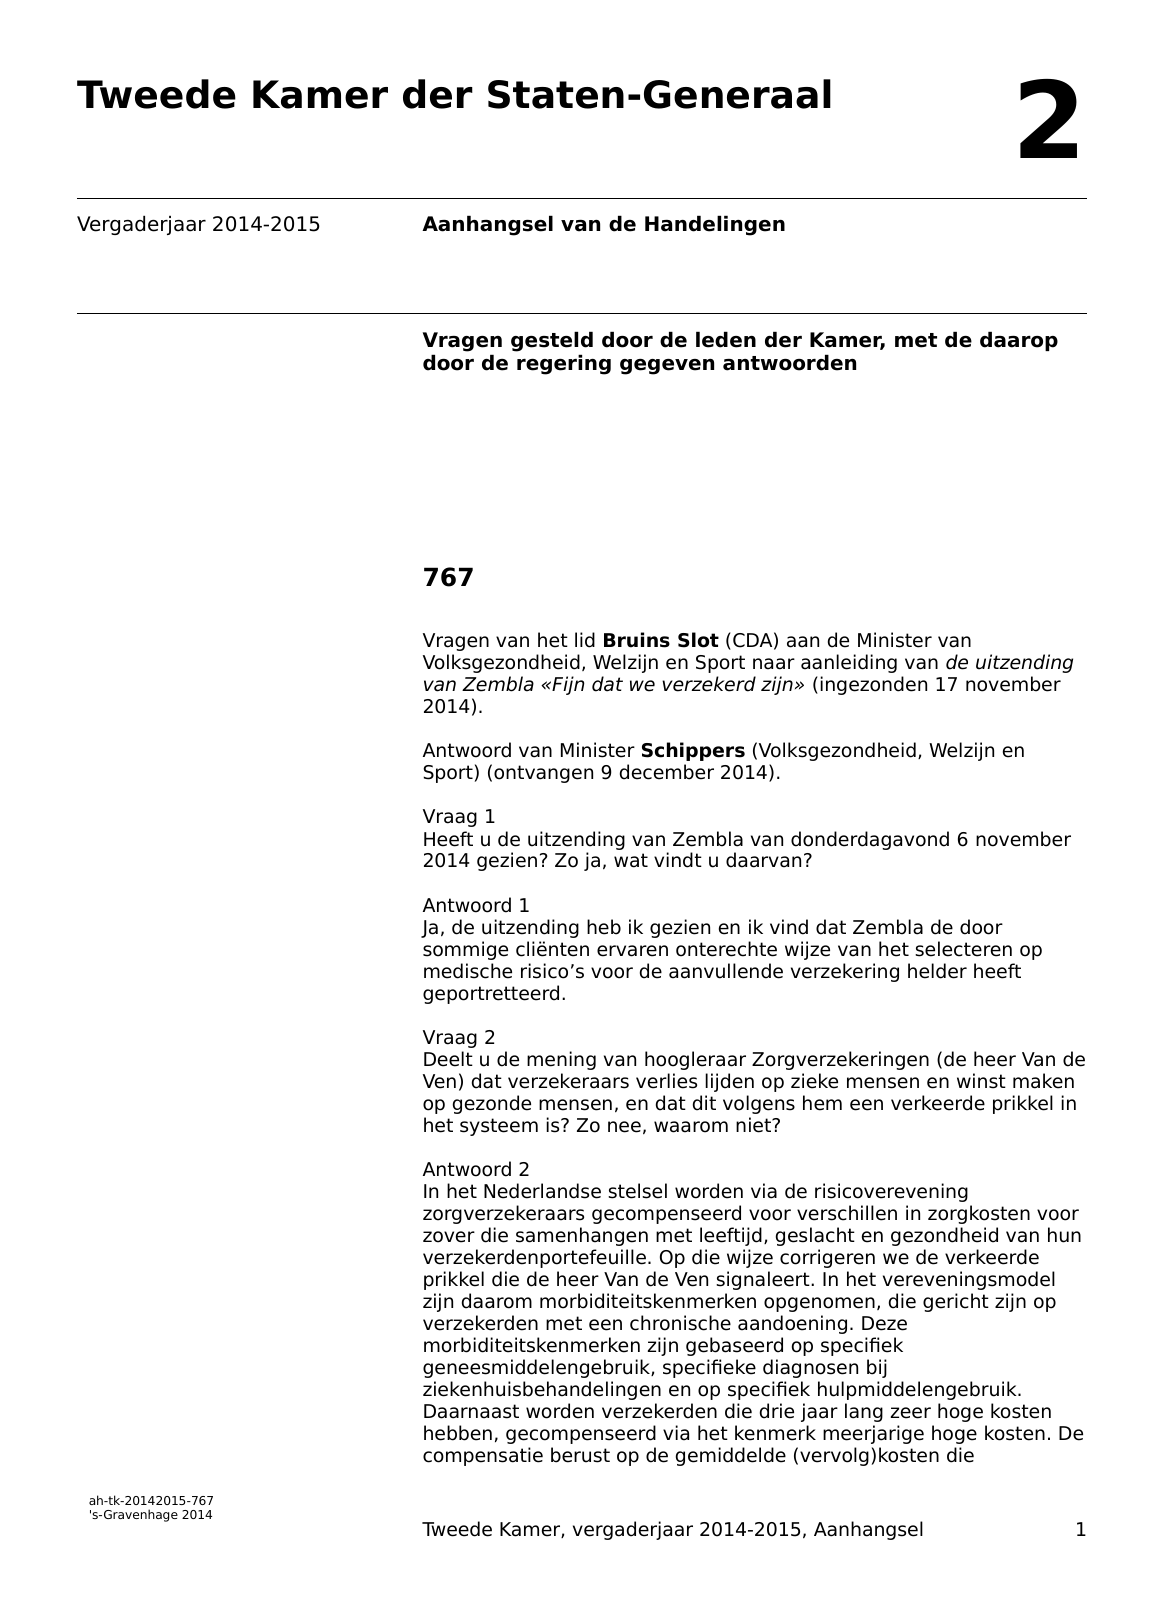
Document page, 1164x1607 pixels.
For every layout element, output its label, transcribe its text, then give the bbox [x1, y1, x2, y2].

text 767 [422, 563, 1087, 592]
table_cell Vergaderjaar 2014-2015 [77, 199, 422, 313]
text Antwoord van Minister Schippers (Volksgezondheid, Welzijn en Sport) (ontvangen 9 december 2014). [422, 740, 1087, 784]
text In het Nederlandse stelsel worden via de risicoverevening zorgverzekeraars gecompenseerd voor verschillen in zorgkosten voor zover die samenhangen met leeftijd, geslacht en gezondheid van hun verzekerdenportefeuille. Op die wijze corrigeren we de verkeerde prikkel die de heer Van de Ven signaleert. In het vereveningsmodel zijn daarom morbiditeitskenmerken opgenomen, die gericht zijn op verzekerden met een chronische aandoening. Deze morbiditeitskenmerken zijn gebaseerd op specifiek geneesmiddelengebruik, specifieke diagnosen bij ziekenhuisbehandelingen en op specifiek hulpmiddelengebruik. Daarnaast worden verzekerden die drie jaar lang zeer hoge kosten hebben, gecompenseerd via het kenmerk meerjarige hoge kosten. De compensatie berust op de gemiddelde (vervolg)kosten die [422, 1181, 1087, 1466]
text Ja, de uitzending heb ik gezien en ik vind dat Zembla de door sommige cliënten ervaren onterechte wijze van het selecteren op medische risico’s voor de aanvullende verzekering helder heeft geportretteerd. [422, 917, 1087, 1004]
table_cell Aanhangsel van de Handelingen [422, 199, 1087, 313]
table_cell [77, 314, 422, 375]
text Vraag 1 [422, 806, 1087, 828]
table_cell Vragen gesteld door de leden der Kamer, met de daarop door de regering gegeven antwoorden [422, 314, 1087, 375]
text Vragen van het lid Bruins Slot (CDA) aan de Minister van Volksgezondheid, Welzijn en Sport naar aanleiding van de uitzending van Zembla «Fijn dat we verzekerd zijn» (ingezonden 17 november 2014). [422, 630, 1087, 718]
text Deelt u de mening van hoogleraar Zorgverzekeringen (de heer Van de Ven) dat verzekeraars verlies lijden op zieke mensen en winst maken op gezonde mensen, en dat dit volgens hem een verkeerde prikkel in het systeem is? Zo nee, waarom niet? [422, 1049, 1087, 1137]
text ah-tk-20142015-767 [88, 1494, 323, 1508]
table_header Tweede Kamer der Staten-Generaal [77, 59, 886, 198]
text Antwoord 1 [422, 894, 1087, 917]
table_header 2 [886, 59, 1087, 198]
text Vraag 2 [422, 1027, 1087, 1049]
text 's-Gravenhage 2014 [88, 1508, 323, 1522]
text Heeft u de uitzending van Zembla van donderdagavond 6 november 2014 gezien? Zo ja, wat vindt u daarvan? [422, 828, 1087, 872]
text Antwoord 2 [422, 1159, 1087, 1181]
